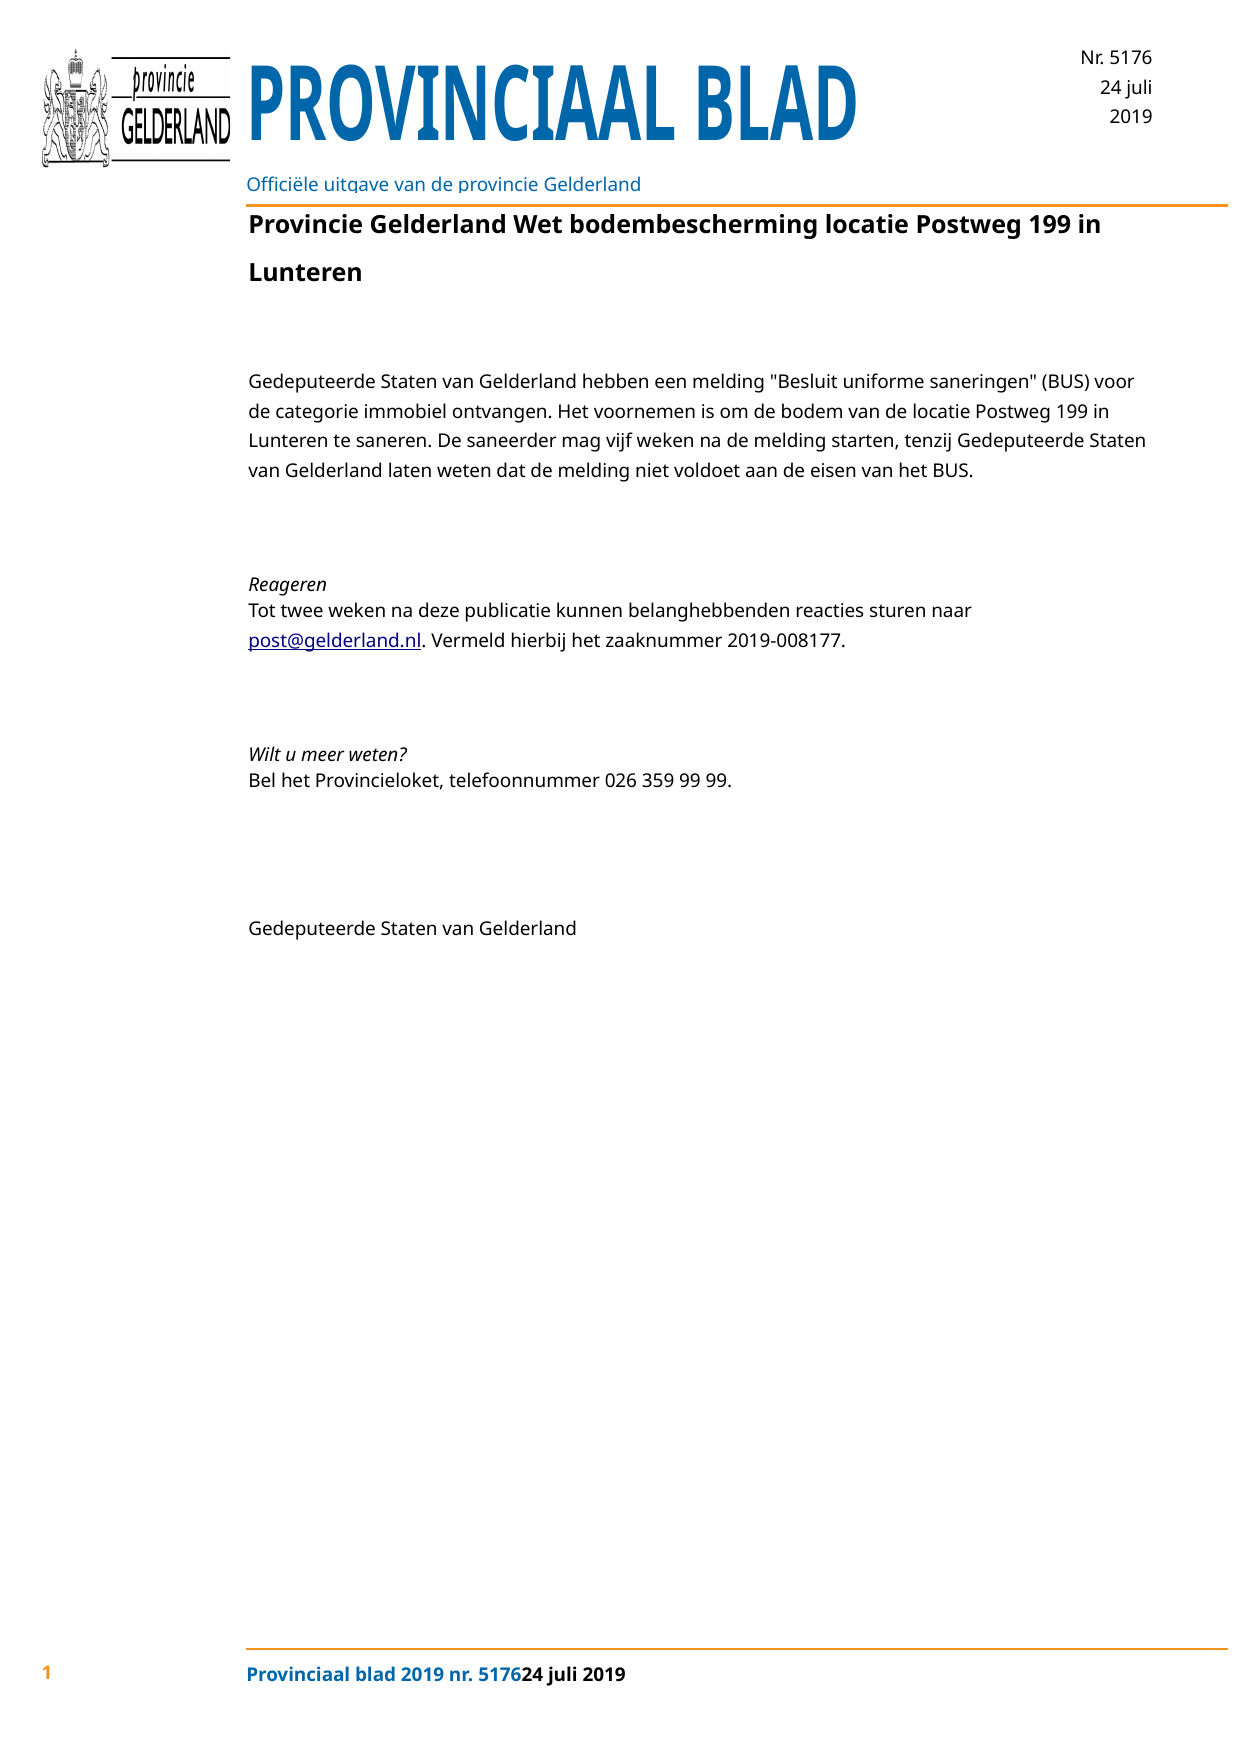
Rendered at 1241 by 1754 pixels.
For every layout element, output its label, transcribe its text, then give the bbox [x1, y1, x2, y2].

text Wilt u meer weten? [248, 741, 1152, 767]
text Tot twee weken na deze publicatie kunnen belanghebbenden reacties sturen naar post@gelderland.nl. Vermeld hierbij het zaaknummer 2019-008177. [248, 597, 1152, 652]
text Gedeputeerde Staten van Gelderland [248, 916, 1152, 941]
text Gedeputeerde Staten van Gelderland hebben een melding "Besluit uniforme saneringen" (BUS) voor de categorie immobiel ontvangen. Het voornemen is om de bodem van de locatie Postweg 199 in Lunteren te saneren. De saneerder mag vijf weken na de melding starten, tenzij Gedeputeerde Staten van Gelderland laten weten dat de melding niet voldoet aan de eisen van het BUS. [248, 368, 1152, 483]
text Bel het Provincieloket, telefoonnummer 026 359 99 99. [248, 767, 1152, 793]
text Reageren [248, 571, 1152, 597]
text Provincie Gelderland Wet bodembescherming locatie Postweg 199 in Lunteren [248, 207, 1152, 288]
picture [41, 47, 231, 172]
